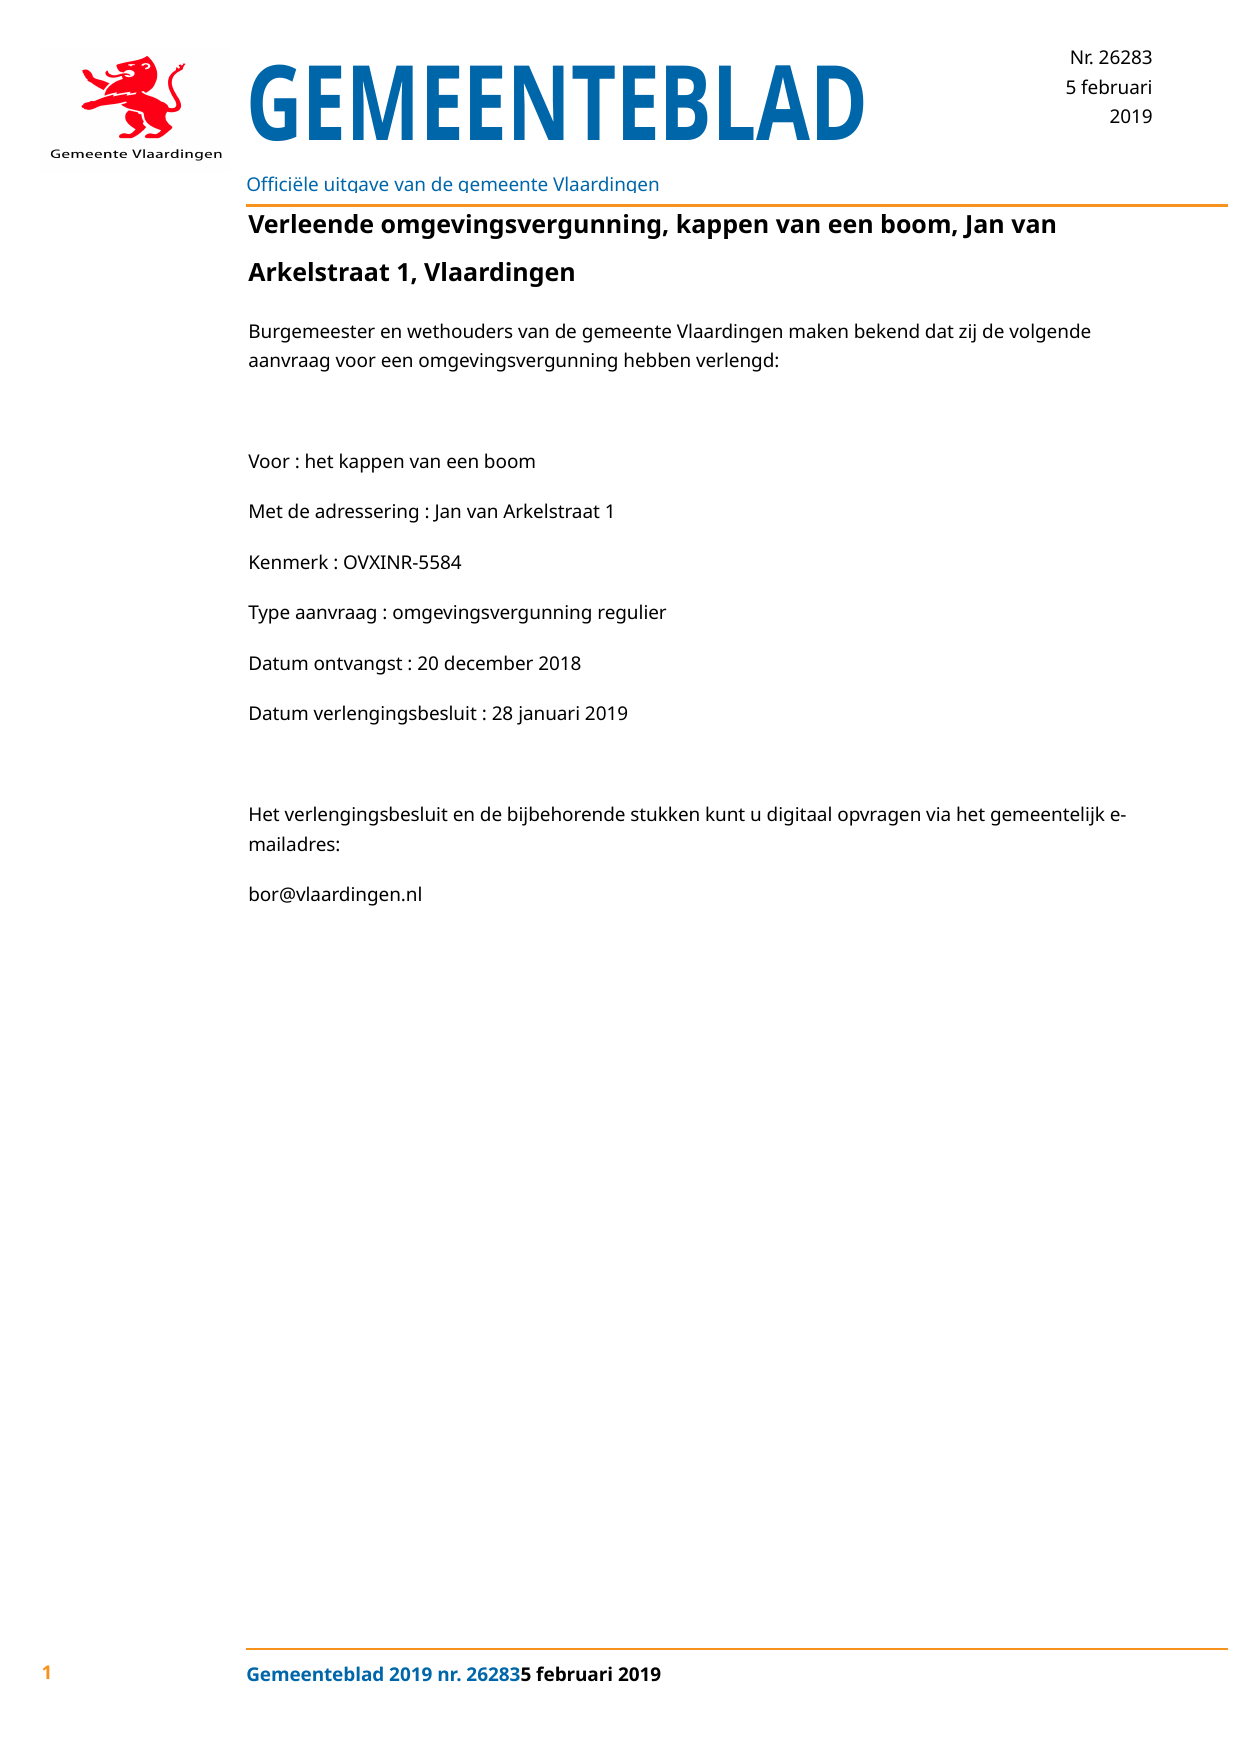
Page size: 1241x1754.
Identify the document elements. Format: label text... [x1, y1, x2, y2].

text Type aanvraag : omgevingsvergunning regulier [248, 599, 1152, 625]
picture [41, 47, 231, 172]
text Datum verlengingsbesluit : 28 januari 2019 [248, 700, 1152, 726]
text Het verlengingsbesluit en de bijbehorende stukken kunt u digitaal opvragen via het gemeentelijk e-mailadres: [248, 801, 1152, 857]
text bor@vlaardingen.nl [248, 881, 1152, 907]
text Kenmerk : OVXINR-5584 [248, 549, 1152, 575]
text Burgemeester en wethouders van de gemeente Vlaardingen maken bekend dat zij de volgende aanvraag voor een omgevingsvergunning hebben verlengd: [248, 318, 1152, 373]
text Datum ontvangst : 20 december 2018 [248, 650, 1152, 676]
text Verleende omgevingsvergunning, kappen van een boom, Jan van Arkelstraat 1, Vlaardingen [248, 207, 1152, 288]
text Met de adressering : Jan van Arkelstraat 1 [248, 499, 1152, 524]
text Voor : het kappen van een boom [248, 448, 1152, 474]
